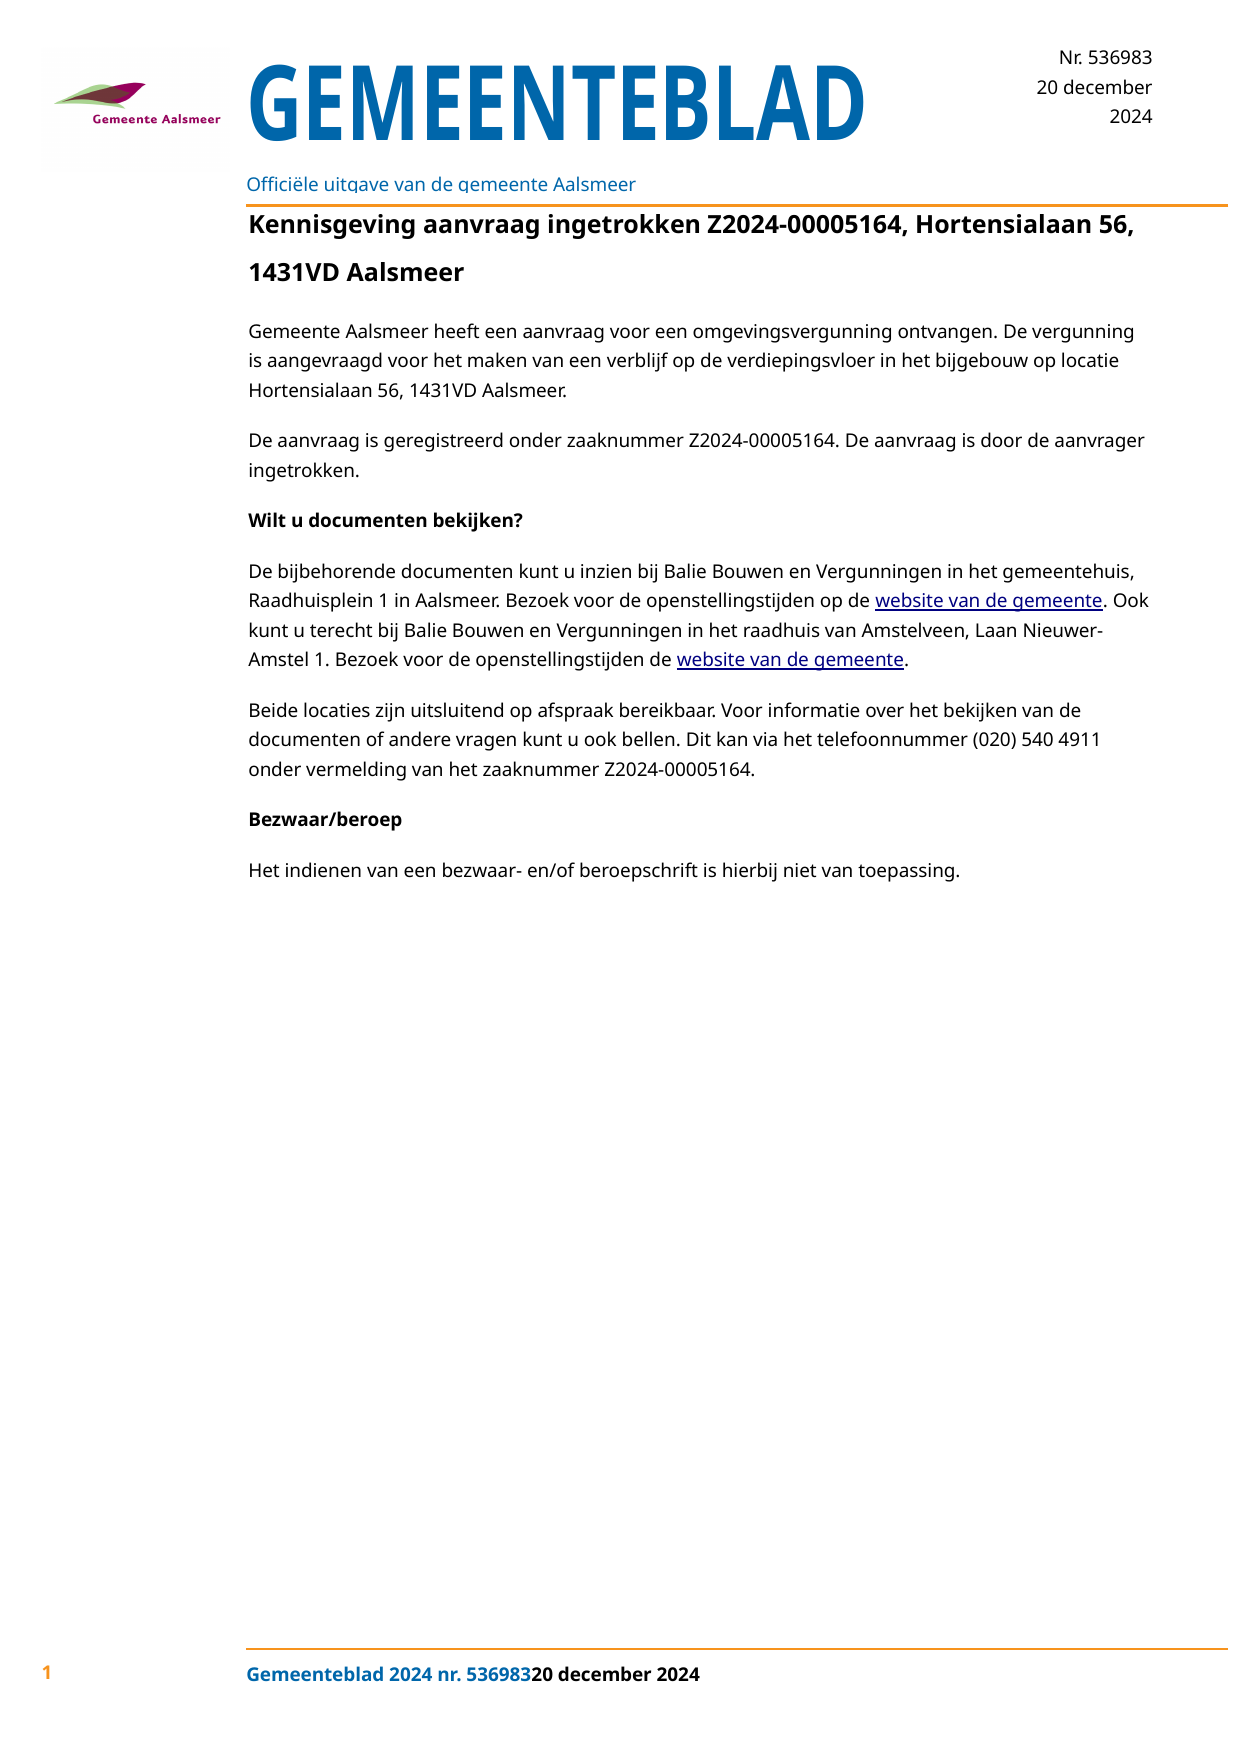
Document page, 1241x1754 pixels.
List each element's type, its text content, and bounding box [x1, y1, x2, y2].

text De bijbehorende documenten kunt u inzien bij Balie Bouwen en Vergunningen in het gemeentehuis, Raadhuisplein 1 in Aalsmeer. Bezoek voor de openstellingstijden op de website van de gemeente. Ook kunt u terecht bij Balie Bouwen en Vergunningen in het raadhuis van Amstelveen, Laan Nieuwer-Amstel 1. Bezoek voor de openstellingstijden de website van de gemeente. [248, 558, 1152, 672]
text Kennisgeving aanvraag ingetrokken Z2024-00005164, Hortensialaan 56, 1431VD Aalsmeer [248, 207, 1152, 288]
text De aanvraag is geregistreerd onder zaaknummer Z2024-00005164. De aanvraag is door de aanvrager ingetrokken. [248, 427, 1152, 483]
text Gemeente Aalsmeer heeft een aanvraag voor een omgevingsvergunning ontvangen. De vergunning is aangevraagd voor het maken van een verblijf op de verdiepingsvloer in het bijgebouw op locatie Hortensialaan 56, 1431VD Aalsmeer. [248, 318, 1152, 403]
text Beide locaties zijn uitsluitend op afspraak bereikbaar. Voor informatie over het bekijken van de documenten of andere vragen kunt u ook bellen. Dit kan via het telefoonnummer (020) 540 4911 onder vermelding van het zaaknummer Z2024-00005164. [248, 697, 1152, 782]
text Wilt u documenten bekijken? [248, 507, 1152, 533]
picture [41, 47, 231, 172]
text Het indienen van een bezwaar- en/of beroepschrift is hierbij niet van toepassing. [248, 857, 1152, 883]
text Bezwaar/beroep [248, 807, 1152, 832]
